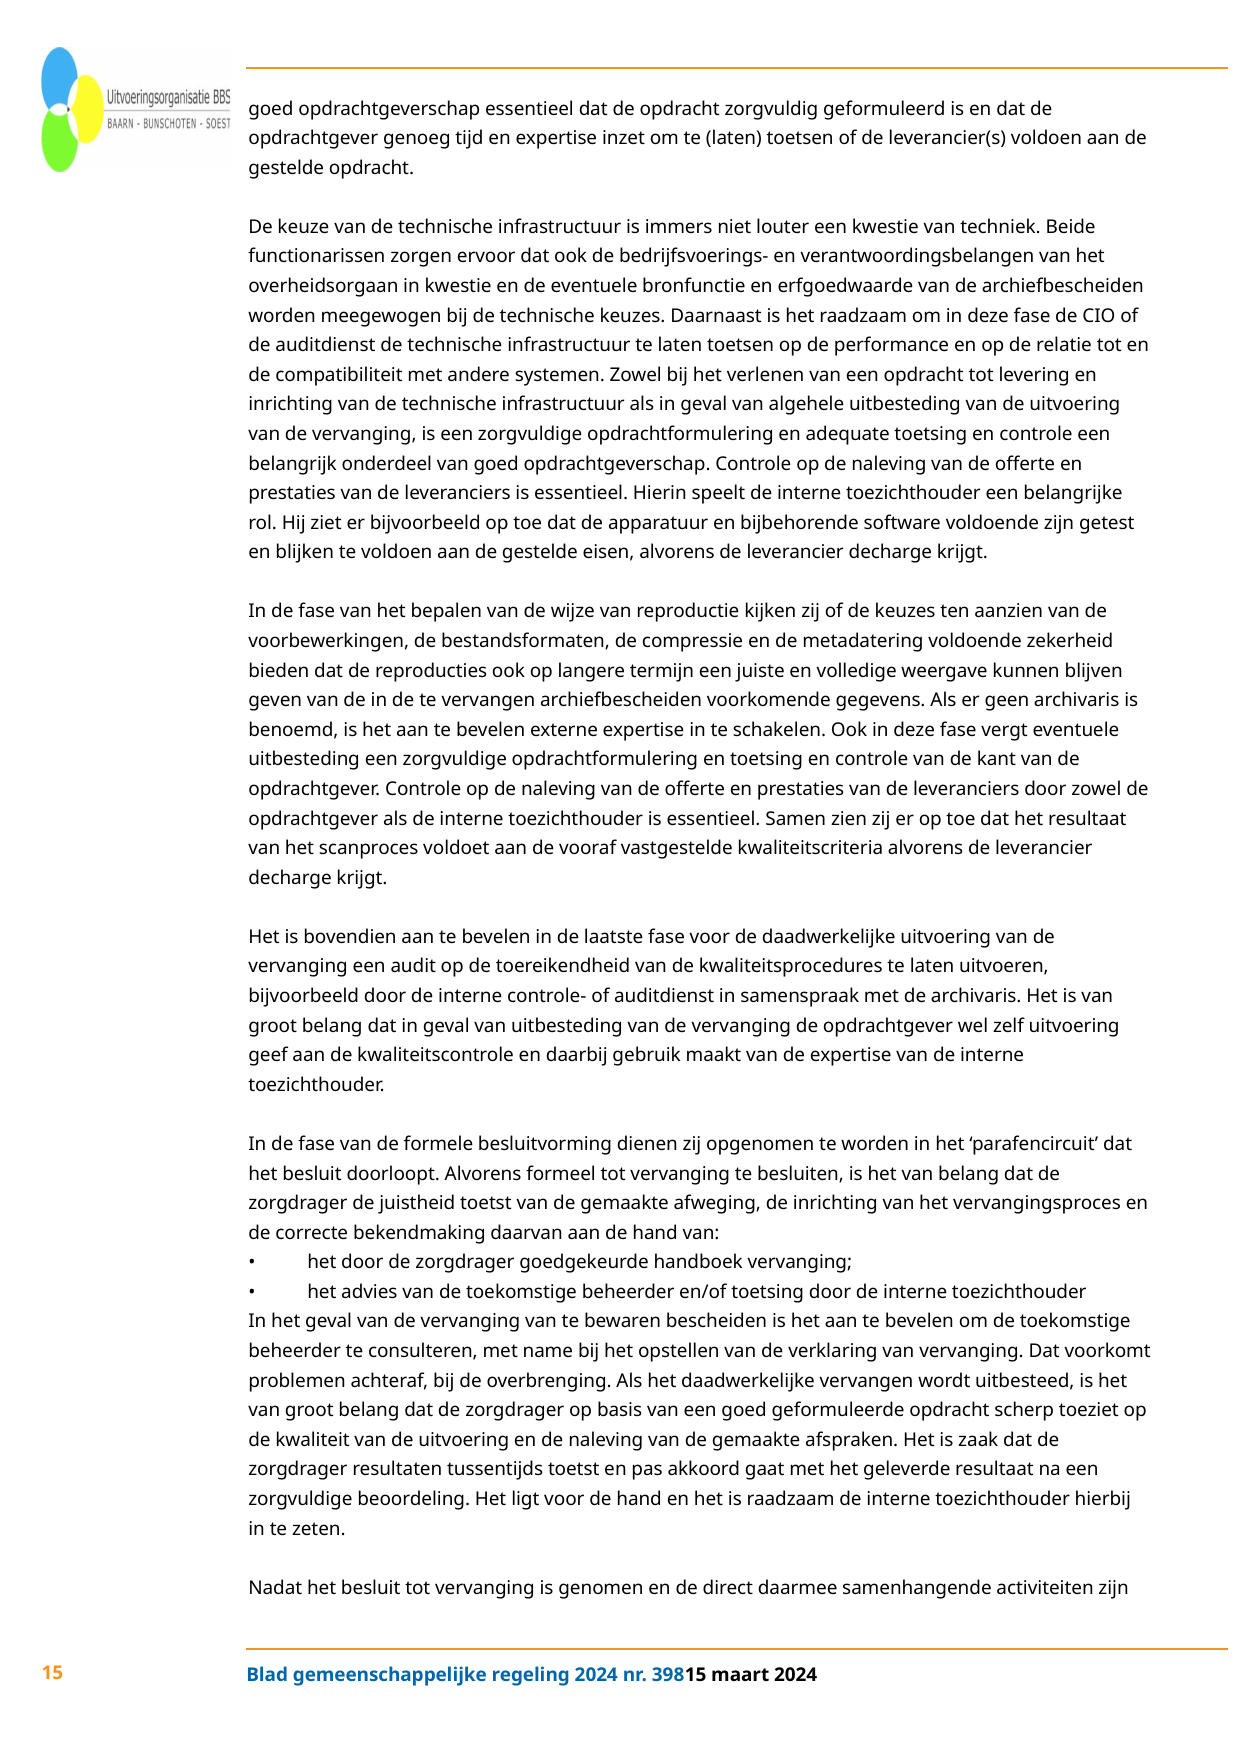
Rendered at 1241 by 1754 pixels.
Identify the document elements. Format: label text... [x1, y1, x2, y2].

list het door de zorgdrager goedgekeurde handboek vervanging; [248, 1248, 1152, 1274]
text De keuze van de technische infrastructuur is immers niet louter een kwestie van techniek. Beide functionarissen zorgen ervoor dat ook de bedrijfsvoerings- en verantwoordingsbelangen van het overheidsorgaan in kwestie en de eventuele bronfunctie en erfgoedwaarde van de archiefbescheiden worden meegewogen bij de technische keuzes. Daarnaast is het raadzaam om in deze fase de CIO of de auditdienst de technische infrastructuur te laten toetsen op de performance en op de relatie tot en de compatibiliteit met andere systemen. Zowel bij het verlenen van een opdracht tot levering en inrichting van de technische infrastructuur als in geval van algehele uitbesteding van de uitvoering van de vervanging, is een zorgvuldige opdrachtformulering en adequate toetsing en controle een belangrijk onderdeel van goed opdrachtgeverschap. Controle op de naleving van de offerte en prestaties van de leveranciers is essentieel. Hierin speelt de interne toezichthouder een belangrijke rol. Hij ziet er bijvoorbeeld op toe dat de apparatuur en bijbehorende software voldoende zijn getest en blijken te voldoen aan de gestelde eisen, alvorens de leverancier decharge krijgt. [248, 213, 1152, 564]
list het advies van de toekomstige beheerder en/of toetsing door de interne toezichthouder [248, 1278, 1152, 1304]
text Het is bovendien aan te bevelen in de laatste fase voor de daadwerkelijke uitvoering van de vervanging een audit op de toereikendheid van de kwaliteitsprocedures te laten uitvoeren, bijvoorbeeld door de interne controle- of auditdienst in samenspraak met de archivaris. Het is van groot belang dat in geval van uitbesteding van de vervanging de opdrachtgever wel zelf uitvoering geef aan de kwaliteitscontrole en daarbij gebruik maakt van de expertise van de interne toezichthouder. [248, 923, 1152, 1097]
text In de fase van de formele besluitvorming dienen zij opgenomen te worden in het ‘parafencircuit’ dat het besluit doorloopt. Alvorens formeel tot vervanging te besluiten, is het van belang dat de zorgdrager de juistheid toetst van de gemaakte afweging, de inrichting van het vervangingsproces en de correcte bekendmaking daarvan aan de hand van: [248, 1130, 1152, 1245]
text In de fase van het bepalen van de wijze van reproductie kijken zij of de keuzes ten aanzien van de voorbewerkingen, de bestandsformaten, de compressie en de metadatering voldoende zekerheid bieden dat de reproducties ook op langere termijn een juiste en volledige weergave kunnen blijven geven van de in de te vervangen archiefbescheiden voorkomende gegevens. Als er geen archivaris is benoemd, is het aan te bevelen externe expertise in te schakelen. Ook in deze fase vergt eventuele uitbesteding een zorgvuldige opdrachtformulering en toetsing en controle van de kant van de opdrachtgever. Controle op de naleving van de offerte en prestaties van de leveranciers door zowel de opdrachtgever als de interne toezichthouder is essentieel. Samen zien zij er op toe dat het resultaat van het scanproces voldoet aan de vooraf vastgestelde kwaliteitscriteria alvorens de leverancier decharge krijgt. [248, 598, 1152, 890]
text goed opdrachtgeverschap essentieel dat de opdracht zorgvuldig geformuleerd is en dat de opdrachtgever genoeg tijd en expertise inzet om te (laten) toetsen of de leverancier(s) voldoen aan de gestelde opdracht. [248, 95, 1152, 180]
picture [41, 47, 231, 172]
text Nadat het besluit tot vervanging is genomen en de direct daarmee samenhangende activiteiten zijn [248, 1574, 1152, 1600]
text In het geval van de vervanging van te bewaren bescheiden is het aan te bevelen om de toekomstige beheerder te consulteren, met name bij het opstellen van de verklaring van vervanging. Dat voorkomt problemen achteraf, bij de overbrenging. Als het daadwerkelijke vervangen wordt uitbesteed, is het van groot belang dat de zorgdrager op basis van een goed geformuleerde opdracht scherp toeziet op de kwaliteit van de uitvoering en de naleving van de gemaakte afspraken. Het is zaak dat de zorgdrager resultaten tussentijds toetst en pas akkoord gaat met het geleverde resultaat na een zorgvuldige beoordeling. Het ligt voor de hand en het is raadzaam de interne toezichthouder hierbij in te zeten. [248, 1308, 1152, 1541]
